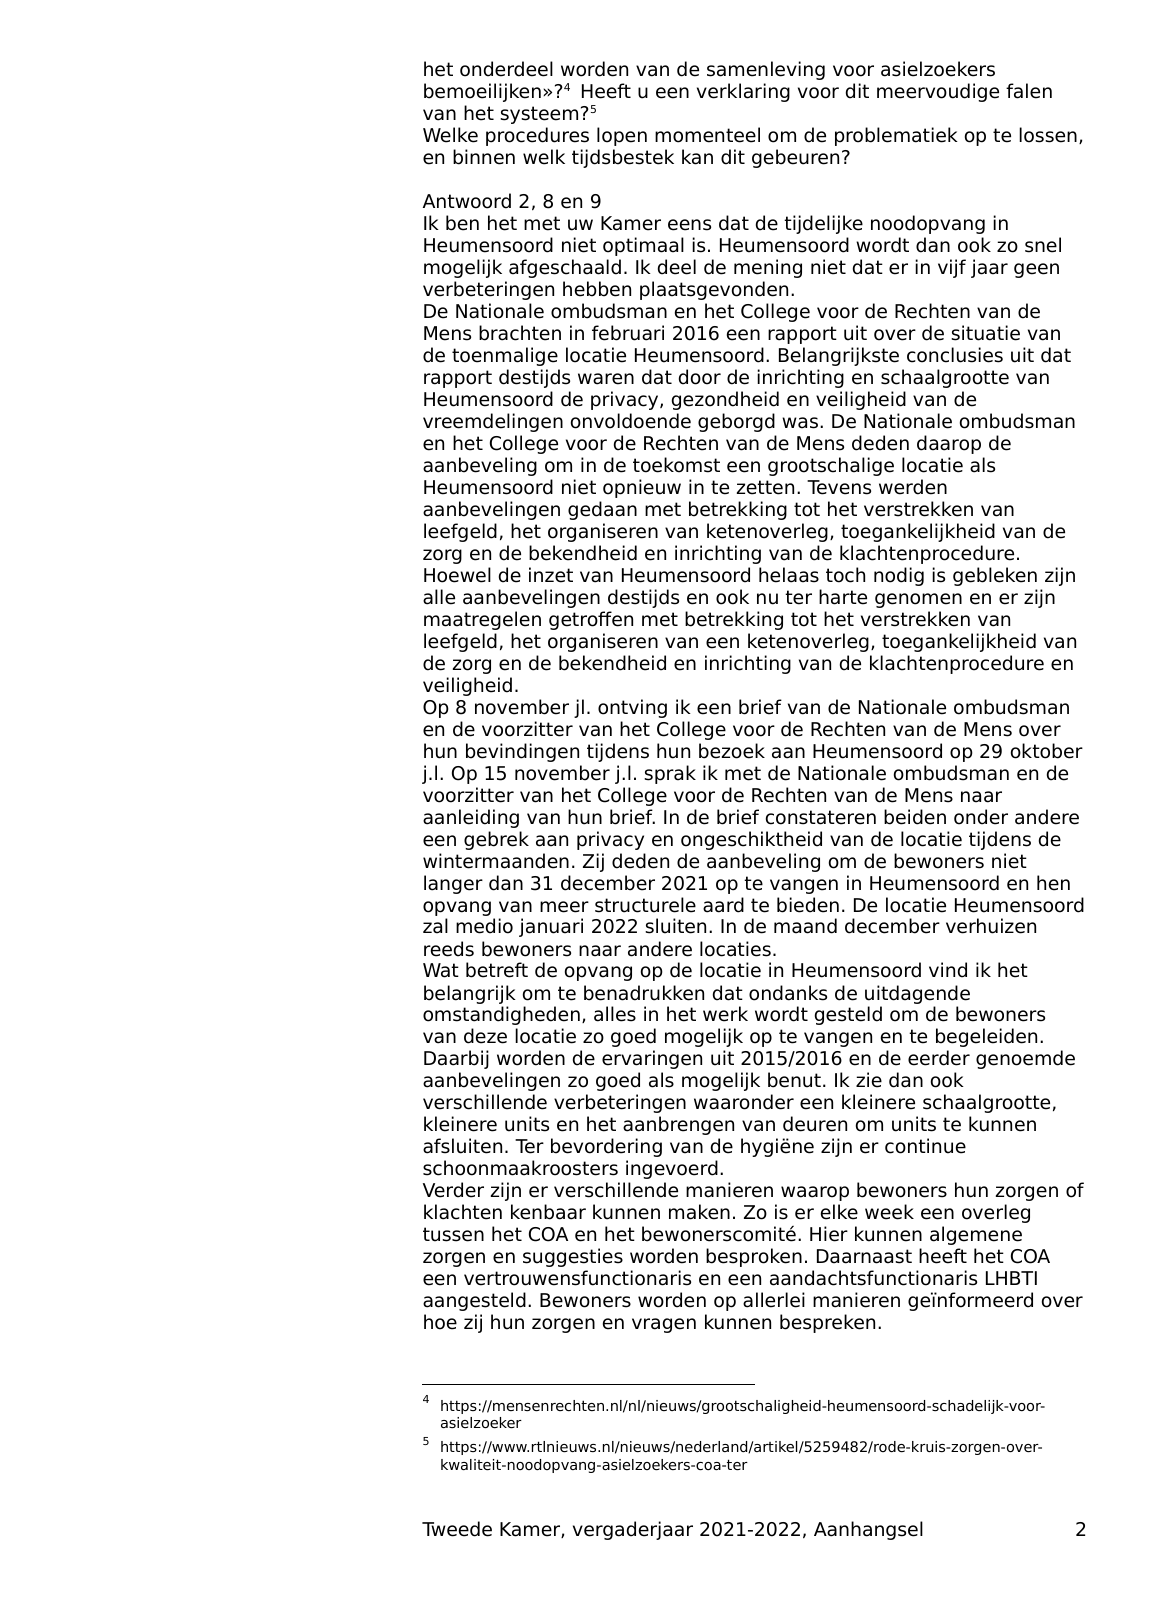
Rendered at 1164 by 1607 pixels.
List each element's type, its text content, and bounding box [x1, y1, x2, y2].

text Wat betreft de opvang op de locatie in Heumensoord vind ik het belangrijk om te benadrukken dat ondanks de uitdagende omstandigheden, alles in het werk wordt gesteld om de bewoners van deze locatie zo goed mogelijk op te vangen en te begeleiden. Daarbij worden de ervaringen uit 2015/2016 en de eerder genoemde aanbevelingen zo goed als mogelijk benut. Ik zie dan ook verschillende verbeteringen waaronder een kleinere schaalgrootte, kleinere units en het aanbrengen van deuren om units te kunnen afsluiten. Ter bevordering van de hygiëne zijn er continue schoonmaakroosters ingevoerd. [422, 960, 1087, 1180]
text Verder zijn er verschillende manieren waarop bewoners hun zorgen of klachten kenbaar kunnen maken. Zo is er elke week een overleg tussen het COA en het bewonerscomité. Hier kunnen algemene zorgen en suggesties worden besproken. Daarnaast heeft het COA een vertrouwensfunctionaris en een aandachtsfunctionaris LHBTI aangesteld. Bewoners worden op allerlei manieren geïnformeerd over hoe zij hun zorgen en vragen kunnen bespreken. [422, 1180, 1087, 1334]
text Antwoord 2, 8 en 9 [422, 191, 1087, 213]
text https://mensenrechten.nl/nl/nieuws/grootschaligheid-heumensoord-schadelijk-voor-asielzoeker [422, 1393, 1087, 1432]
text het onderdeel worden van de samenleving voor asielzoekers bemoeilijken»? Heeft u een verklaring voor dit meervoudige falen van het systeem? [422, 59, 1087, 125]
text Ik ben het met uw Kamer eens dat de tijdelijke noodopvang in Heumensoord niet optimaal is. Heumensoord wordt dan ook zo snel mogelijk afgeschaald. Ik deel de mening niet dat er in vijf jaar geen verbeteringen hebben plaatsgevonden. [422, 213, 1087, 301]
text Op 8 november jl. ontving ik een brief van de Nationale ombudsman en de voorzitter van het College voor de Rechten van de Mens over hun bevindingen tijdens hun bezoek aan Heumensoord op 29 oktober j.l. Op 15 november j.l. sprak ik met de Nationale ombudsman en de voorzitter van het College voor de Rechten van de Mens naar aanleiding van hun brief. In de brief constateren beiden onder andere een gebrek aan privacy en ongeschiktheid van de locatie tijdens de wintermaanden. Zij deden de aanbeveling om de bewoners niet langer dan 31 december 2021 op te vangen in Heumensoord en hen opvang van meer structurele aard te bieden. De locatie Heumensoord zal medio januari 2022 sluiten. In de maand december verhuizen reeds bewoners naar andere locaties. [422, 697, 1087, 960]
text https://www.rtlnieuws.nl/nieuws/nederland/artikel/5259482/rode-kruis-zorgen-over-kwaliteit-noodopvang-asielzoekers-coa-ter [422, 1435, 1087, 1474]
text De Nationale ombudsman en het College voor de Rechten van de Mens brachten in februari 2016 een rapport uit over de situatie van de toenmalige locatie Heumensoord. Belangrijkste conclusies uit dat rapport destijds waren dat door de inrichting en schaalgrootte van Heumensoord de privacy, gezondheid en veiligheid van de vreemdelingen onvoldoende geborgd was. De Nationale ombudsman en het College voor de Rechten van de Mens deden daarop de aanbeveling om in de toekomst een grootschalige locatie als Heumensoord niet opnieuw in te zetten. Tevens werden aanbevelingen gedaan met betrekking tot het verstrekken van leefgeld, het organiseren van ketenoverleg, toegankelijkheid van de zorg en de bekendheid en inrichting van de klachtenprocedure. Hoewel de inzet van Heumensoord helaas toch nodig is gebleken zijn alle aanbevelingen destijds en ook nu ter harte genomen en er zijn maatregelen getroffen met betrekking tot het verstrekken van leefgeld, het organiseren van een ketenoverleg, toegankelijkheid van de zorg en de bekendheid en inrichting van de klachtenprocedure en veiligheid. [422, 301, 1087, 697]
text Welke procedures lopen momenteel om de problematiek op te lossen, en binnen welk tijdsbestek kan dit gebeuren? [422, 125, 1087, 169]
